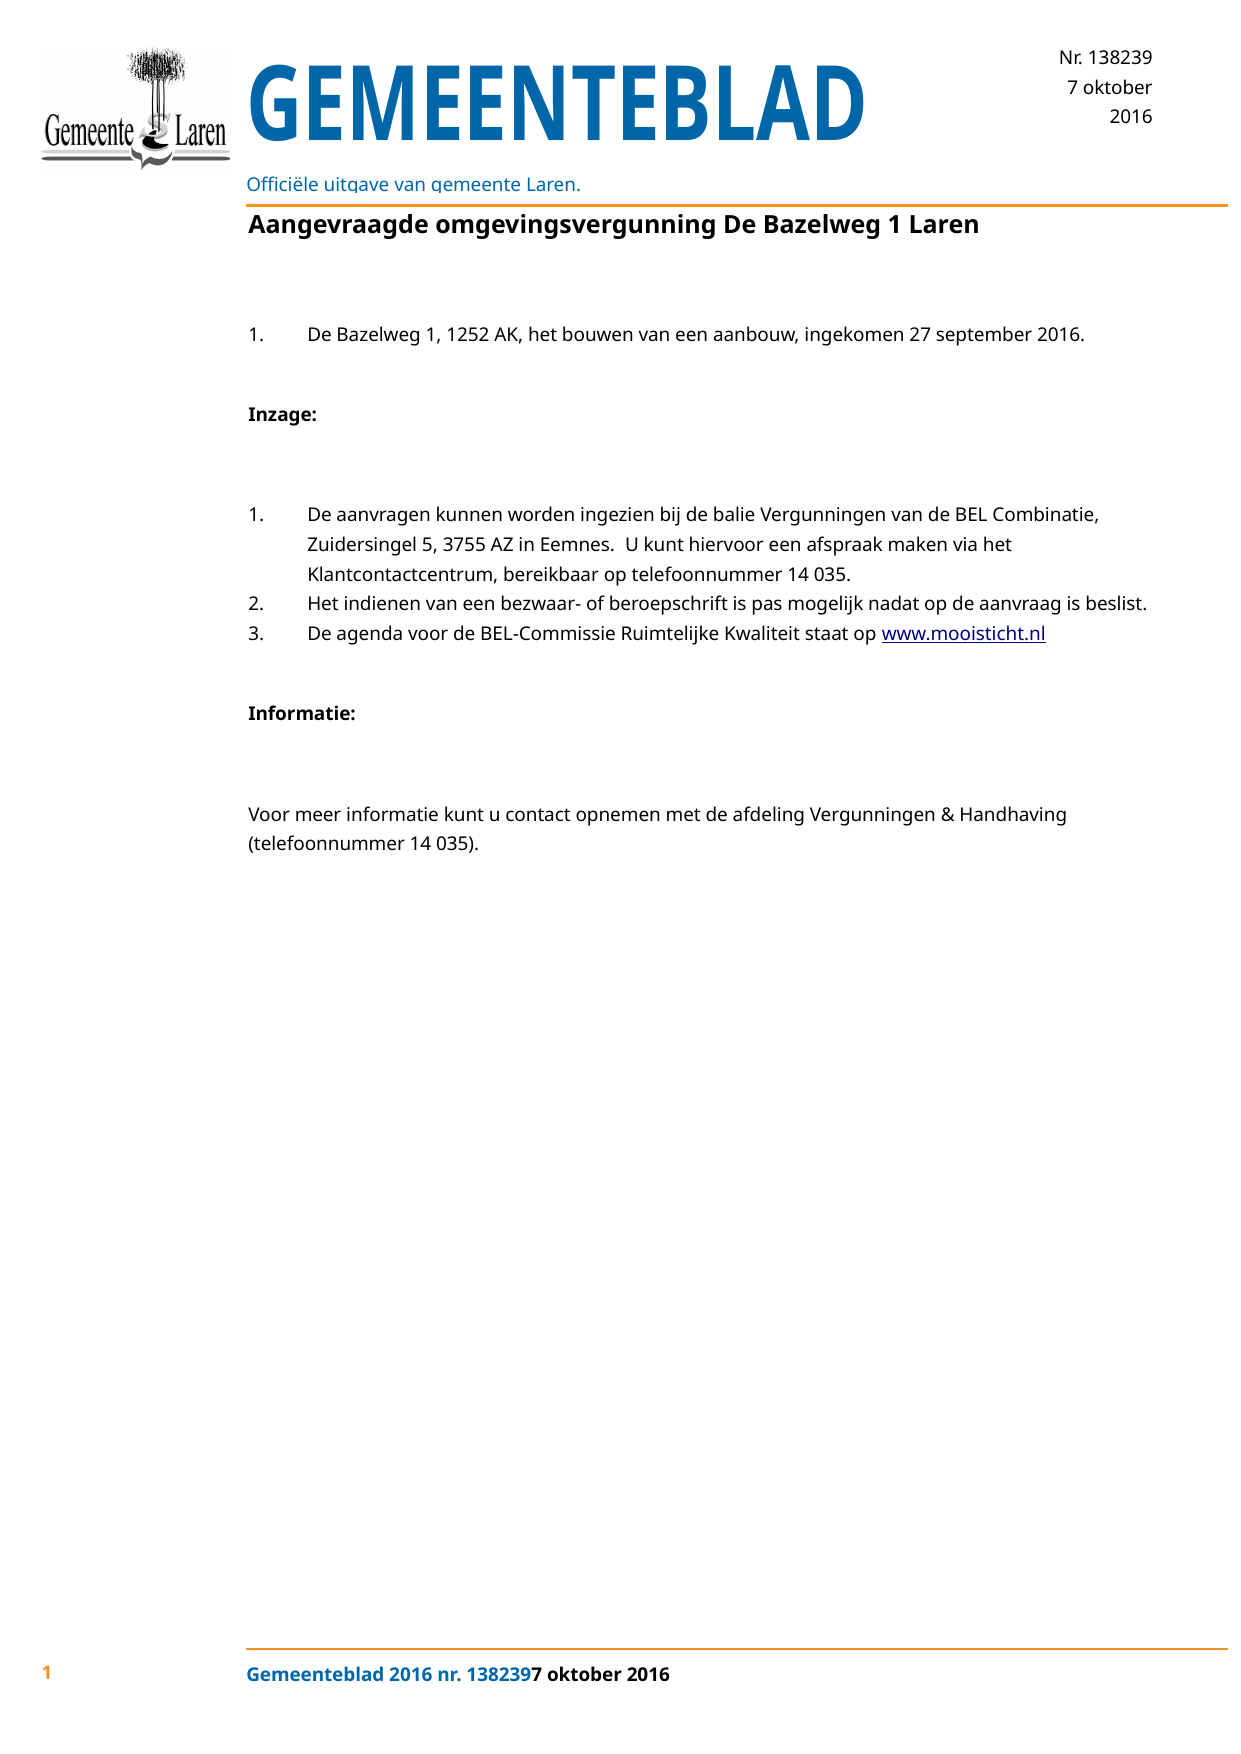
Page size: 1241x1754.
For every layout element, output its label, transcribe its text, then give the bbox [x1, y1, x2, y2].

text Aangevraagde omgevingsvergunning De Bazelweg 1 Laren [248, 207, 1152, 241]
text Inzage: [248, 401, 1152, 426]
text Voor meer informatie kunt u contact opnemen met de afdeling Vergunningen & Handhaving (telefoonnummer 14 035). [248, 801, 1152, 856]
list De agenda voor de BEL-Commissie Ruimtelijke Kwaliteit staat op www.mooisticht.nl [248, 620, 1152, 646]
list De Bazelweg 1, 1252 AK, het bouwen van een aanbouw, ingekomen 27 september 2016. [248, 321, 1152, 346]
list Het indienen van een bezwaar- of beroepschrift is pas mogelijk nadat op de aanvraag is beslist. [248, 590, 1152, 616]
text Informatie: [248, 700, 1152, 726]
list De aanvragen kunnen worden ingezien bij de balie Vergunningen van de BEL Combinatie, Zuidersingel 5, 3755 AZ in Eemnes. U kunt hiervoor een afspraak maken via het Klantcontactcentrum, bereikbaar op telefoonnummer 14 035. [248, 502, 1152, 586]
picture [41, 47, 231, 172]
